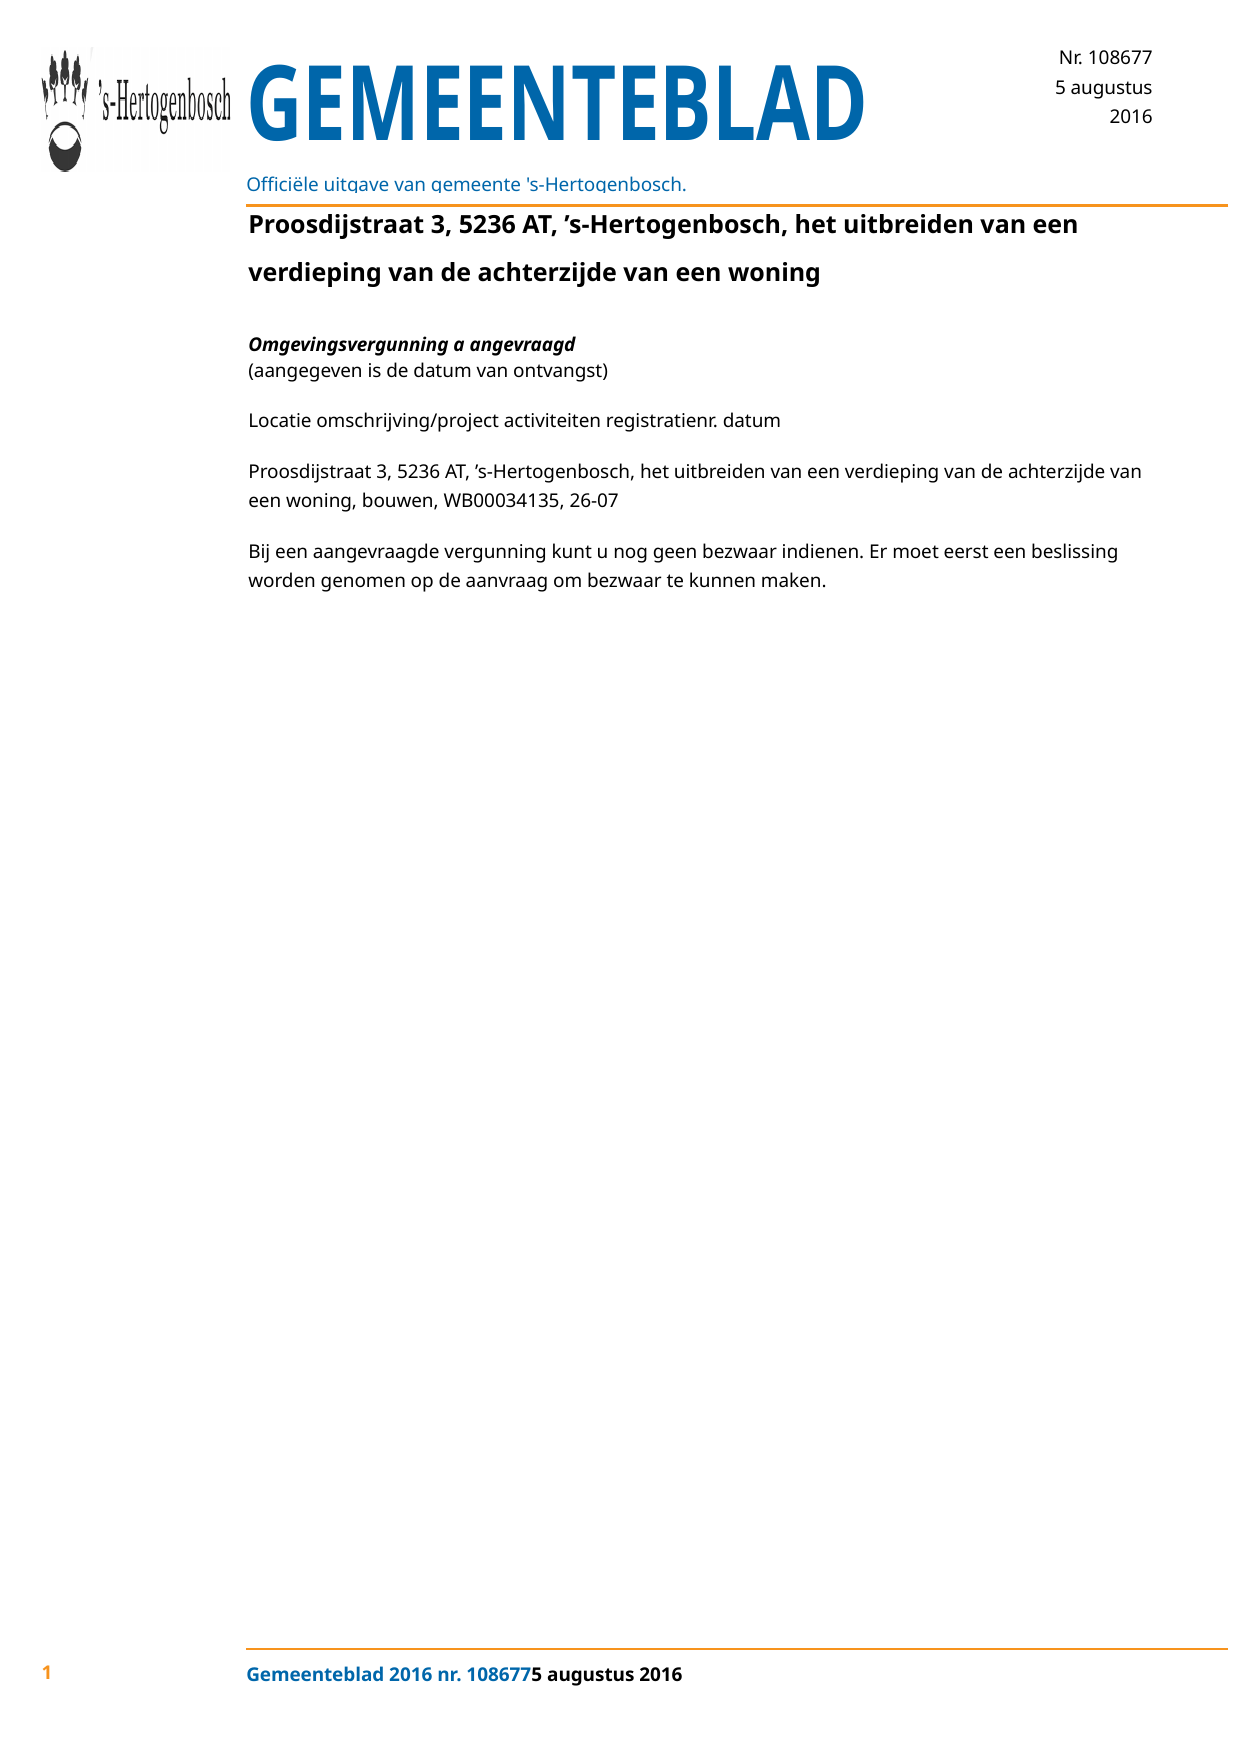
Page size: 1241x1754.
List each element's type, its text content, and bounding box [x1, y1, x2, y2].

text Bij een aangevraagde vergunning kunt u nog geen bezwaar indienen. Er moet eerst een beslissing worden genomen op de aanvraag om bezwaar te kunnen maken. [248, 538, 1152, 593]
text Locatie omschrijving/project activiteiten registratienr. datum [248, 408, 1152, 433]
text Omgevingsvergunning a angevraagd [248, 331, 1152, 357]
picture [41, 47, 231, 172]
text Proosdijstraat 3, 5236 AT, ’s-Hertogenbosch, het uitbreiden van een verdieping van de achterzijde van een woning [248, 207, 1152, 288]
text (aangegeven is de datum van ontvangst) [248, 357, 1152, 383]
text Proosdijstraat 3, 5236 AT, ’s-Hertogenbosch, het uitbreiden van een verdieping van de achterzijde van een woning, bouwen, WB00034135, 26-07 [248, 458, 1152, 513]
